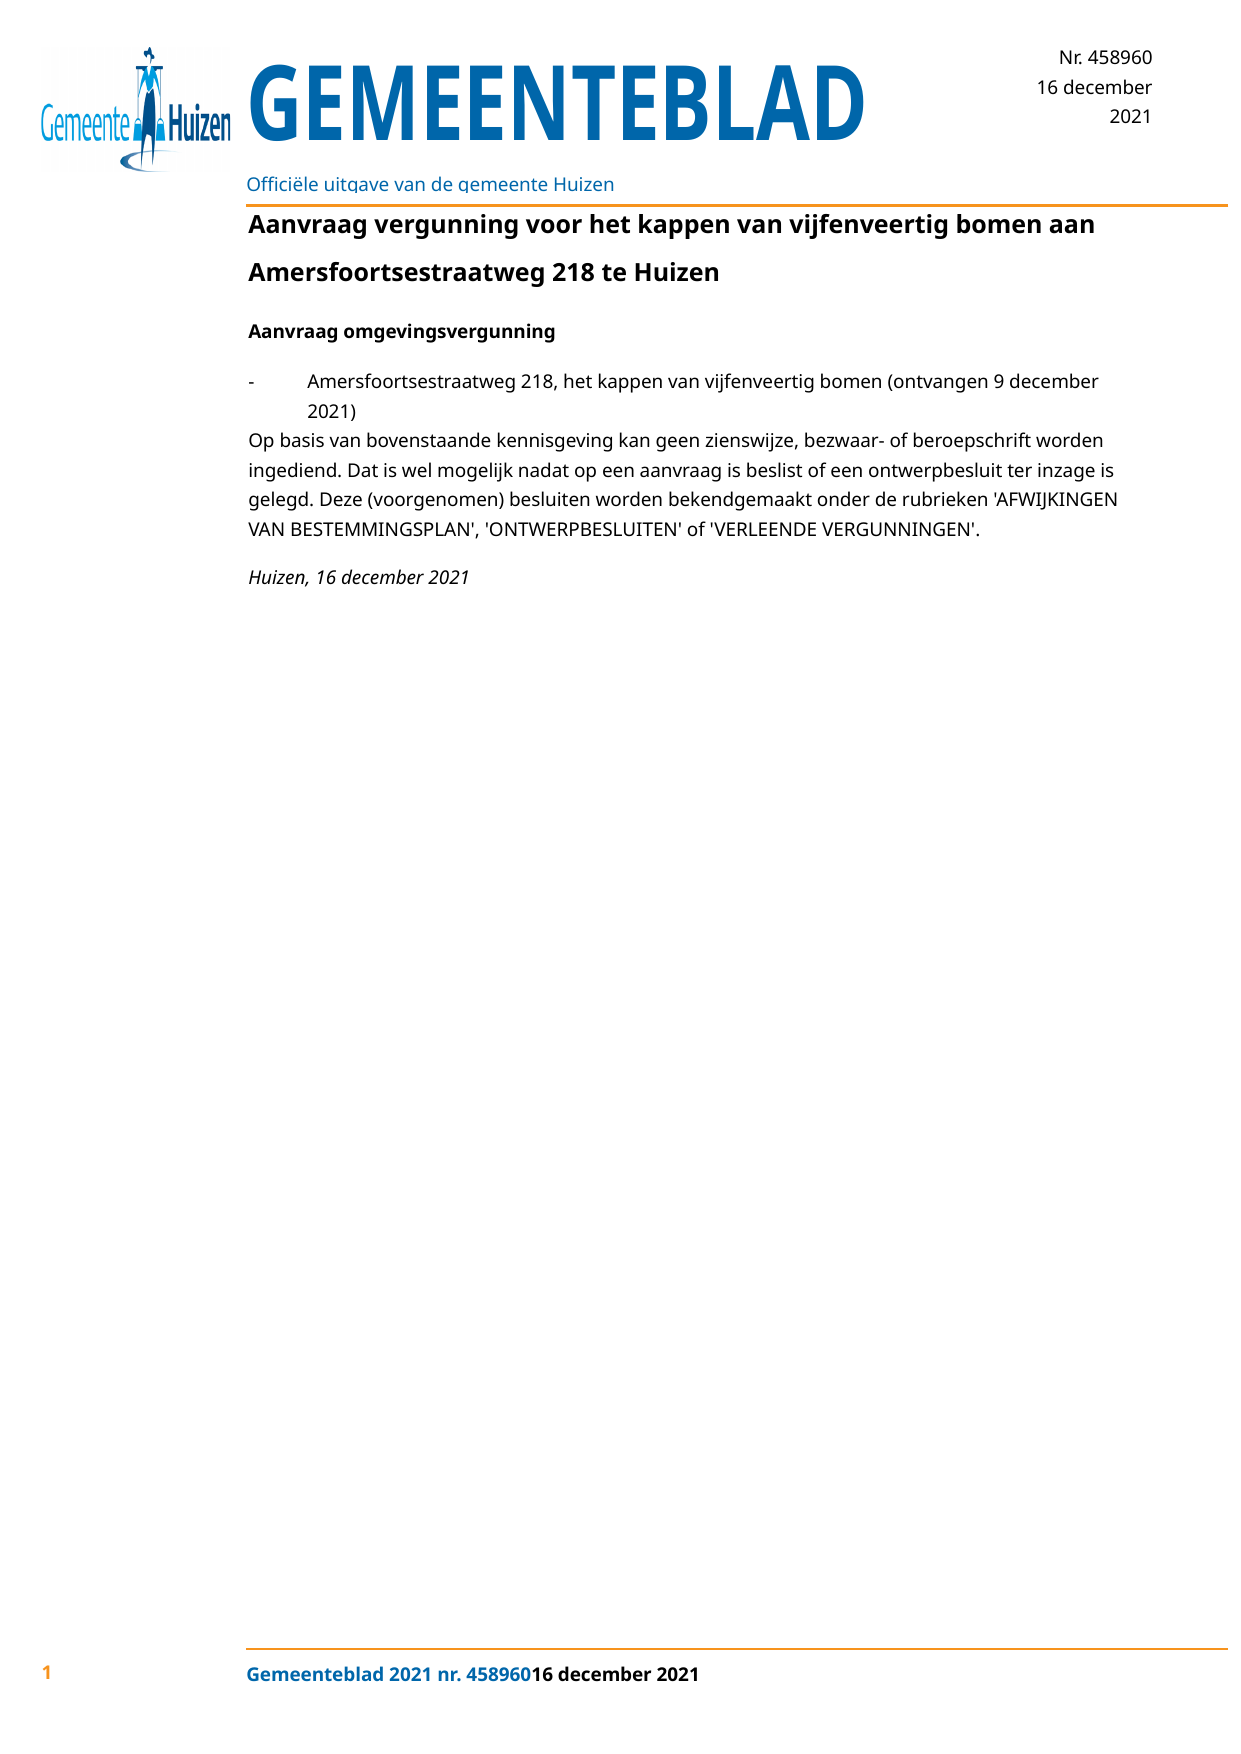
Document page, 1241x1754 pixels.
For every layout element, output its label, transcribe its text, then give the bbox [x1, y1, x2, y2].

picture [41, 47, 231, 172]
text Huizen, 16 december 2021 [248, 564, 1152, 590]
text Op basis van bovenstaande kennisgeving kan geen zienswijze, bezwaar- of beroepschrift worden ingediend. Dat is wel mogelijk nadat op een aanvraag is beslist of een ontwerpbesluit ter inzage is gelegd. Deze (voorgenomen) besluiten worden bekendgemaakt onder de rubrieken 'AFWIJKINGEN VAN BESTEMMINGSPLAN', 'ONTWERPBESLUITEN' of 'VERLEENDE VERGUNNINGEN'. [248, 427, 1152, 542]
text Aanvraag omgevingsvergunning [248, 318, 1152, 344]
list Amersfoortsestraatweg 218, het kappen van vijfenveertig bomen (ontvangen 9 december 2021) [248, 368, 1152, 424]
text Aanvraag vergunning voor het kappen van vijfenveertig bomen aan Amersfoortsestraatweg 218 te Huizen [248, 207, 1152, 288]
